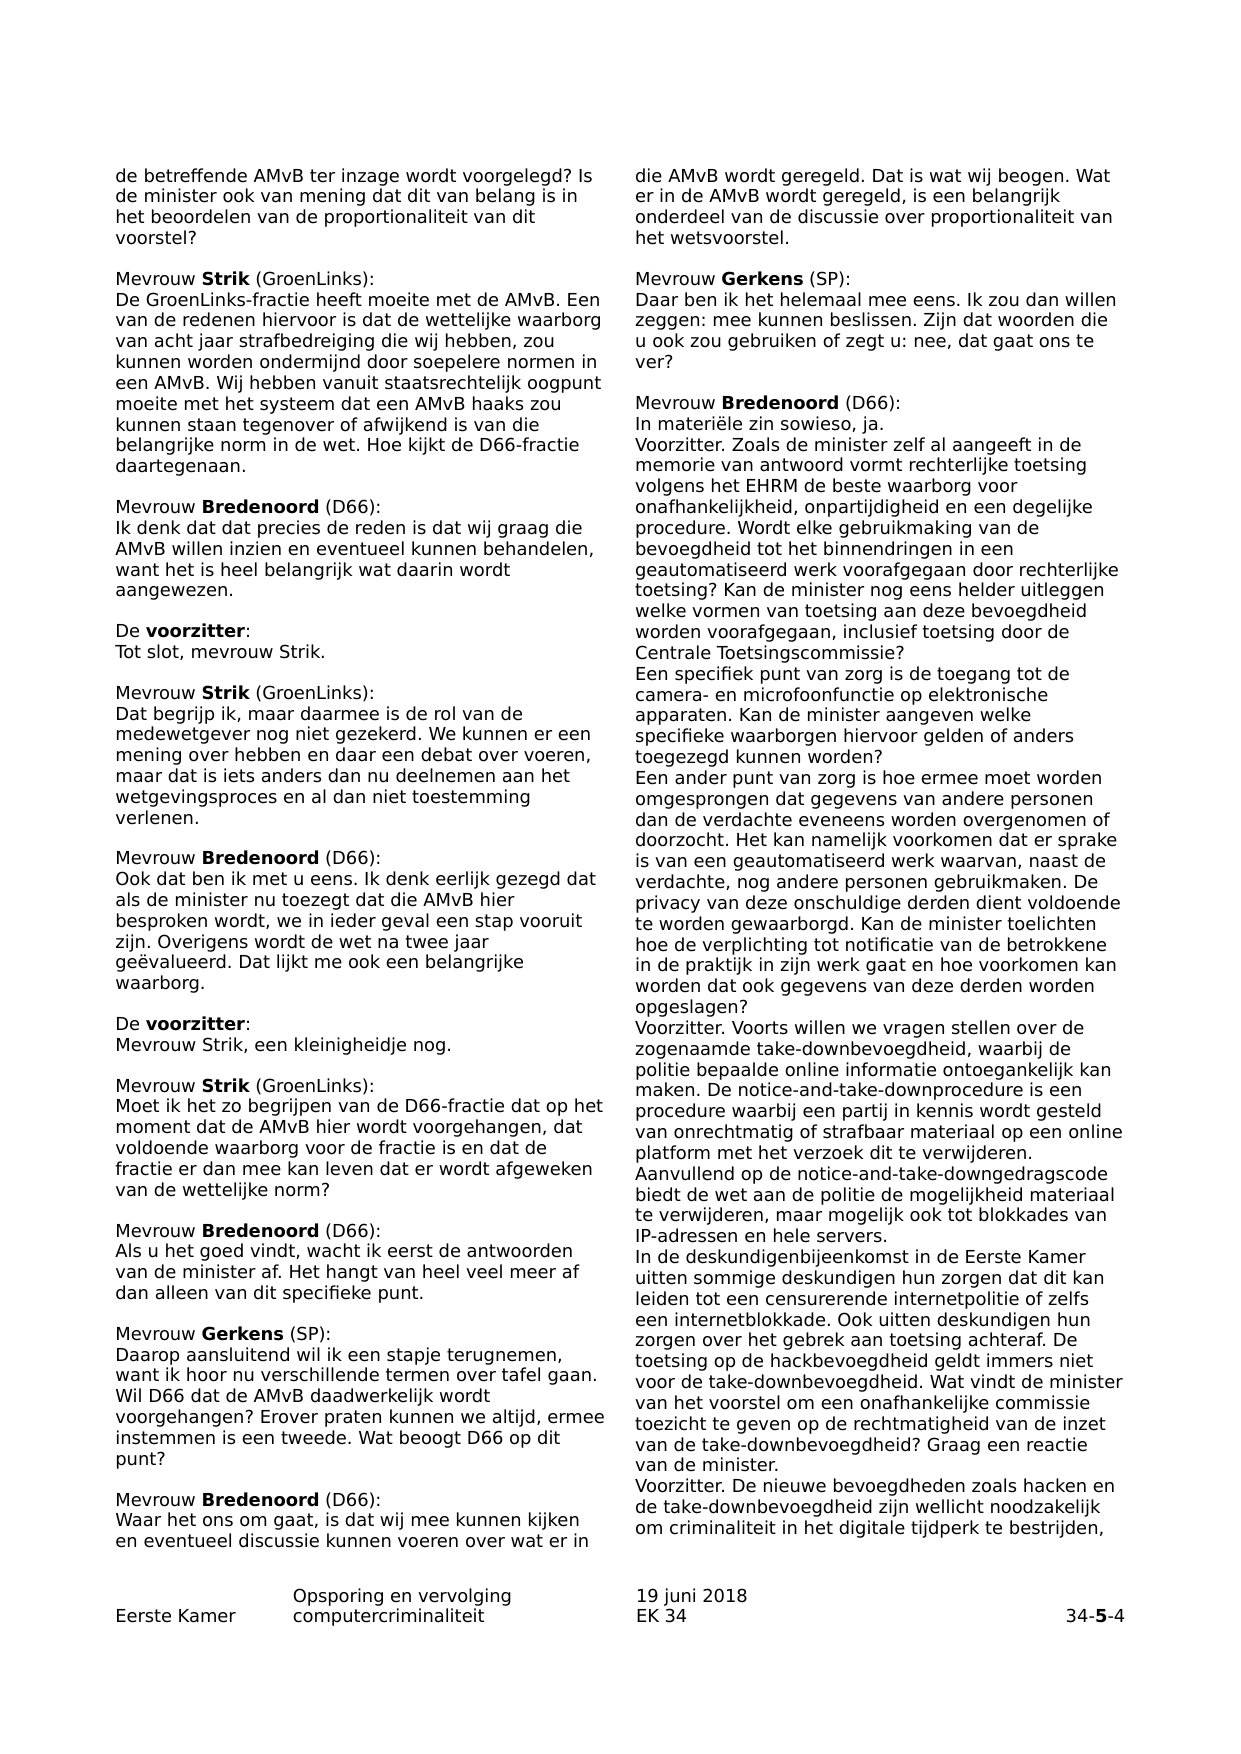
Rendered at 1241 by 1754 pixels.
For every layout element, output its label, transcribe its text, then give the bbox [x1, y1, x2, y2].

text Daar ben ik het helemaal mee eens. Ik zou dan willen zeggen: mee kunnen beslissen. Zijn dat woorden die u ook zou gebruiken of zegt u: nee, dat gaat ons te ver? [635, 289, 1125, 373]
text De voorzitter: [115, 621, 605, 642]
text Ook dat ben ik met u eens. Ik denk eerlijk gezegd dat als de minister nu toezegt dat die AMvB hier besproken wordt, we in ieder geval een stap vooruit zijn. Overigens wordt de wet na twee jaar geëvalueerd. Dat lijkt me ook een belangrijke waarborg. [115, 869, 605, 994]
text Mevrouw Bredenoord (D66): [115, 1220, 605, 1241]
text Mevrouw Strik (GroenLinks): [115, 269, 605, 289]
text Dat begrijp ik, maar daarmee is de rol van de medewetgever nog niet gezekerd. We kunnen er een mening over hebben en daar een debat over voeren, maar dat is iets anders dan nu deelnemen aan het wetgevingsproces en al dan niet toestemming verlenen. [115, 703, 605, 828]
text In materiële zin sowieso, ja. [635, 413, 1125, 434]
text Een specifiek punt van zorg is de toegang tot de camera- en microfoonfunctie op elektronische apparaten. Kan de minister aangeven welke specifieke waarborgen hiervoor gelden of anders toegezegd kunnen worden? [635, 663, 1125, 768]
text Moet ik het zo begrijpen van de D66-fractie dat op het moment dat de AMvB hier wordt voorgehangen, dat voldoende waarborg voor de fractie is en dat de fractie er dan mee kan leven dat er wordt afgeweken van de wettelijke norm? [115, 1096, 605, 1200]
text Als u het goed vindt, wacht ik eerst de antwoorden van de minister af. Het hangt van heel veel meer af dan alleen van dit specifieke punt. [115, 1241, 605, 1304]
text Mevrouw Strik (GroenLinks): [115, 1076, 605, 1096]
text Tot slot, mevrouw Strik. [115, 642, 605, 662]
text Daarop aansluitend wil ik een stapje terugnemen, want ik hoor nu verschillende termen over tafel gaan. Wil D66 dat de AMvB daadwerkelijk wordt voorgehangen? Erover praten kunnen we altijd, ermee instemmen is een tweede. Wat beoogt D66 op dit punt? [115, 1344, 605, 1469]
text Mevrouw Bredenoord (D66): [115, 497, 605, 518]
text Waar het ons om gaat, is dat wij mee kunnen kijken en eventueel discussie kunnen voeren over wat er in [115, 1510, 605, 1552]
text Ik denk dat dat precies de reden is dat wij graag die AMvB willen inzien en eventueel kunnen behandelen, want het is heel belangrijk wat daarin wordt aangewezen. [115, 518, 605, 601]
text Mevrouw Strik (GroenLinks): [115, 682, 605, 703]
text Mevrouw Strik, een kleinigheidje nog. [115, 1035, 605, 1056]
text Mevrouw Bredenoord (D66): [115, 1489, 605, 1510]
text Mevrouw Gerkens (SP): [635, 269, 1125, 289]
text Een ander punt van zorg is hoe ermee moet worden omgesprongen dat gegevens van andere personen dan de verdachte eveneens worden overgenomen of doorzocht. Het kan namelijk voorkomen dat er sprake is van een geautomatiseerd werk waarvan, naast de verdachte, nog andere personen gebruikmaken. De privacy van deze onschuldige derden dient voldoende te worden gewaarborgd. Kan de minister toelichten hoe de verplichting tot notificatie van de betrokkene in de praktijk in zijn werk gaat en hoe voorkomen kan worden dat ook gegevens van deze derden worden opgeslagen? [635, 768, 1125, 1018]
text de betreffende AMvB ter inzage wordt voorgelegd? Is de minister ook van mening dat dit van belang is in het beoordelen van de proportionaliteit van dit voorstel? [115, 165, 605, 249]
text De GroenLinks-fractie heeft moeite met de AMvB. Een van de redenen hiervoor is dat de wettelijke waarborg van acht jaar strafbedreiging die wij hebben, zou kunnen worden ondermijnd door soepelere normen in een AMvB. Wij hebben vanuit staatsrechtelijk oogpunt moeite met het systeem dat een AMvB haaks zou kunnen staan tegenover of afwijkend is van die belangrijke norm in de wet. Hoe kijkt de D66-fractie daartegenaan. [115, 289, 605, 477]
text Voorzitter. Zoals de minister zelf al aangeeft in de memorie van antwoord vormt rechterlijke toetsing volgens het EHRM de beste waarborg voor onafhankelijkheid, onpartijdigheid en een degelijke procedure. Wordt elke gebruikmaking van de bevoegdheid tot het binnendringen in een geautomatiseerd werk voorafgegaan door rechterlijke toetsing? Kan de minister nog eens helder uitleggen welke vormen van toetsing aan deze bevoegdheid worden voorafgegaan, inclusief toetsing door de Centrale Toetsingscommissie? [635, 434, 1125, 663]
text Mevrouw Gerkens (SP): [115, 1324, 605, 1344]
text Mevrouw Bredenoord (D66): [635, 393, 1125, 413]
text In de deskundigenbijeenkomst in de Eerste Kamer uitten sommige deskundigen hun zorgen dat dit kan leiden tot een censurerende internetpolitie of zelfs een internetblokkade. Ook uitten deskundigen hun zorgen over het gebrek aan toetsing achteraf. De toetsing op de hackbevoegdheid geldt immers niet voor de take-downbevoegdheid. Wat vindt de minister van het voorstel om een onafhankelijke commissie toezicht te geven op de rechtmatigheid van de inzet van de take-downbevoegdheid? Graag een reactie van de minister. [635, 1247, 1125, 1476]
text Voorzitter. Voorts willen we vragen stellen over de zogenaamde take-downbevoegdheid, waarbij de politie bepaalde online informatie ontoegankelijk kan maken. De notice-and-take-downprocedure is een procedure waarbij een partij in kennis wordt gesteld van onrechtmatig of strafbaar materiaal op een online platform met het verzoek dit te verwijderen. Aanvullend op de notice-and-take-downgedragscode biedt de wet aan de politie de mogelijkheid materiaal te verwijderen, maar mogelijk ook tot blokkades van IP-adressen en hele servers. [635, 1018, 1125, 1247]
text De voorzitter: [115, 1014, 605, 1035]
text Mevrouw Bredenoord (D66): [115, 848, 605, 869]
text Voorzitter. De nieuwe bevoegdheden zoals hacken en de take-downbevoegdheid zijn wellicht noodzakelijk om criminaliteit in het digitale tijdperk te bestrijden, [635, 1476, 1125, 1538]
text die AMvB wordt geregeld. Dat is wat wij beogen. Wat er in de AMvB wordt geregeld, is een belangrijk onderdeel van de discussie over proportionaliteit van het wetsvoorstel. [635, 165, 1125, 249]
